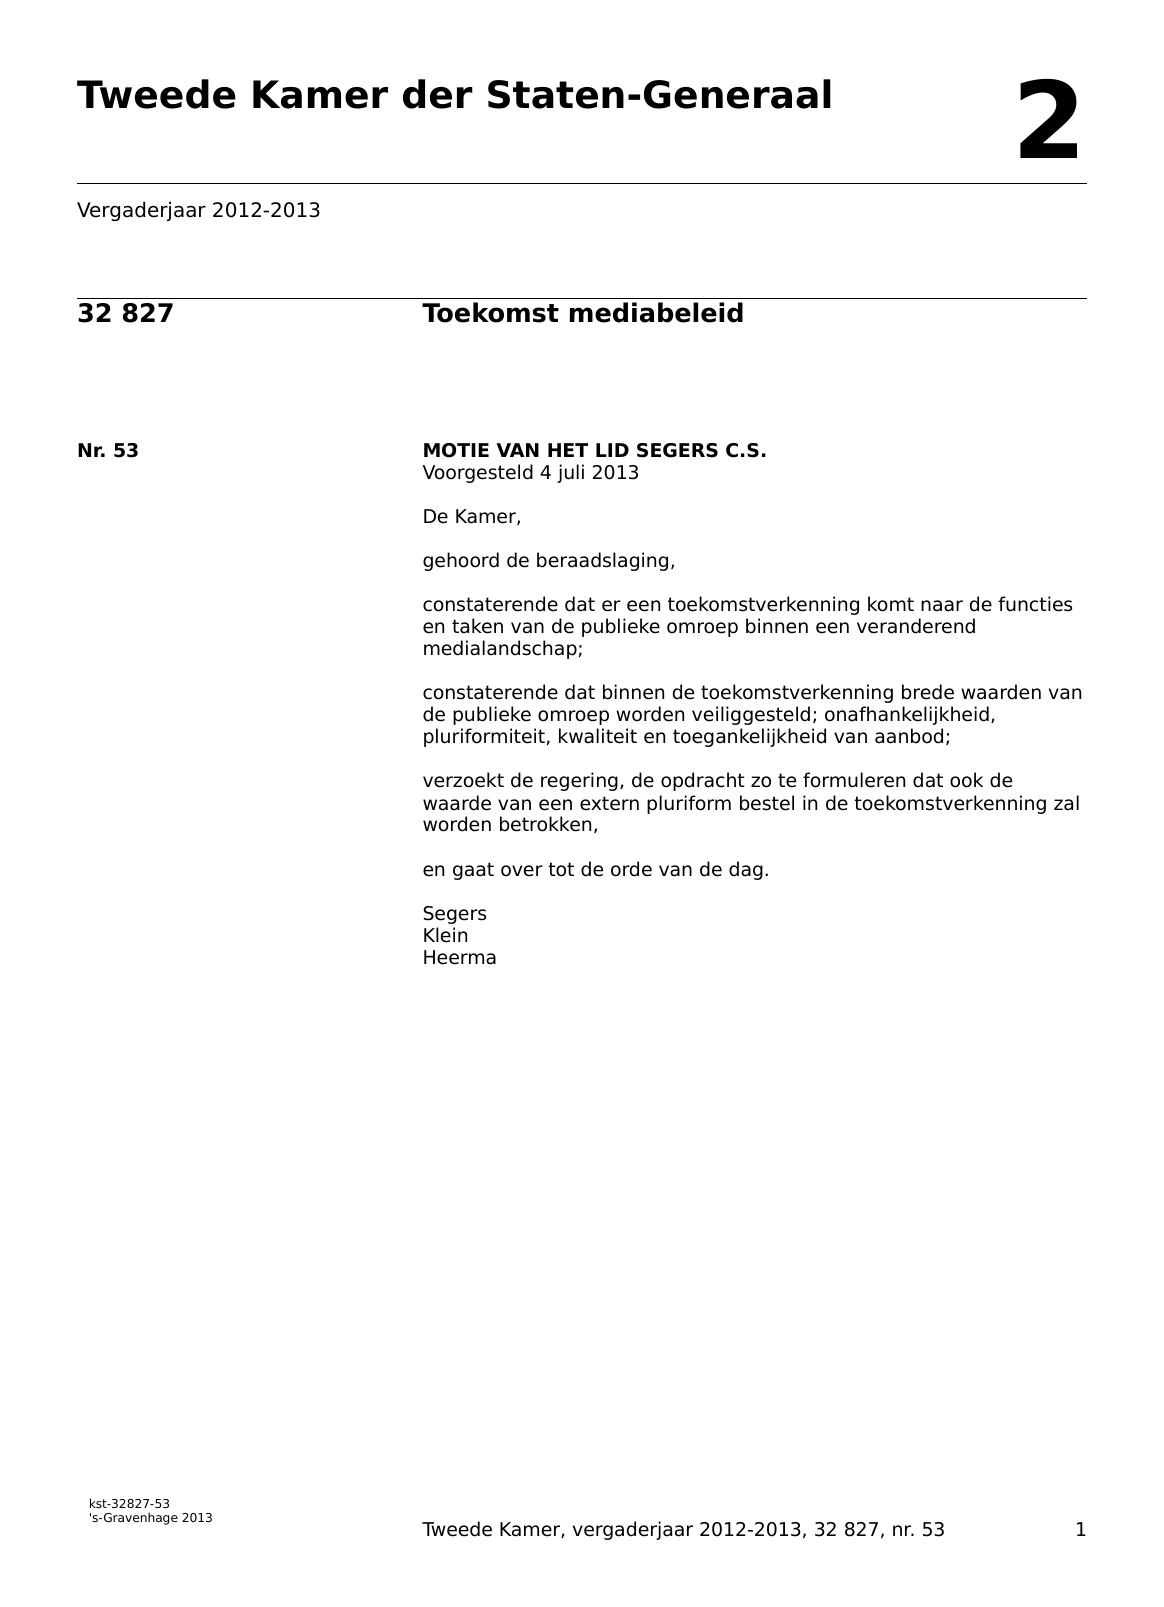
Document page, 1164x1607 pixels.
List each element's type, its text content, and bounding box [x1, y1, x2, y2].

table_header Tweede Kamer der Staten-Generaal [77, 59, 886, 183]
text 's-Gravenhage 2013 [88, 1511, 323, 1525]
text gehoord de beraadslaging, [422, 550, 1087, 572]
text verzoekt de regering, de opdracht zo te formuleren dat ook de waarde van een extern pluriform bestel in de toekomstverkenning zal worden betrokken, [422, 770, 1087, 836]
text constaterende dat binnen de toekomstverkenning brede waarden van de publieke omroep worden veiliggesteld; onafhankelijkheid, pluriformiteit, kwaliteit en toegankelijkheid van aanbod; [422, 682, 1087, 748]
text en gaat over tot de orde van de dag. [422, 858, 1087, 881]
subtitle 32 827 Toekomst mediabeleid [77, 299, 1087, 329]
subtitle Nr. 53 MOTIE VAN HET LID SEGERS C.S. [77, 440, 1087, 462]
text Voorgesteld 4 juli 2013 [422, 462, 1087, 484]
text kst-32827-53 [88, 1497, 323, 1511]
text Segers [422, 903, 1087, 925]
text Heerma [422, 947, 1087, 969]
table_cell Vergaderjaar 2012-2013 [77, 184, 1087, 298]
text Klein [422, 925, 1087, 947]
table_header 2 [886, 59, 1087, 183]
text constaterende dat er een toekomstverkenning komt naar de functies en taken van de publieke omroep binnen een veranderend medialandschap; [422, 594, 1087, 660]
text De Kamer, [422, 506, 1087, 528]
